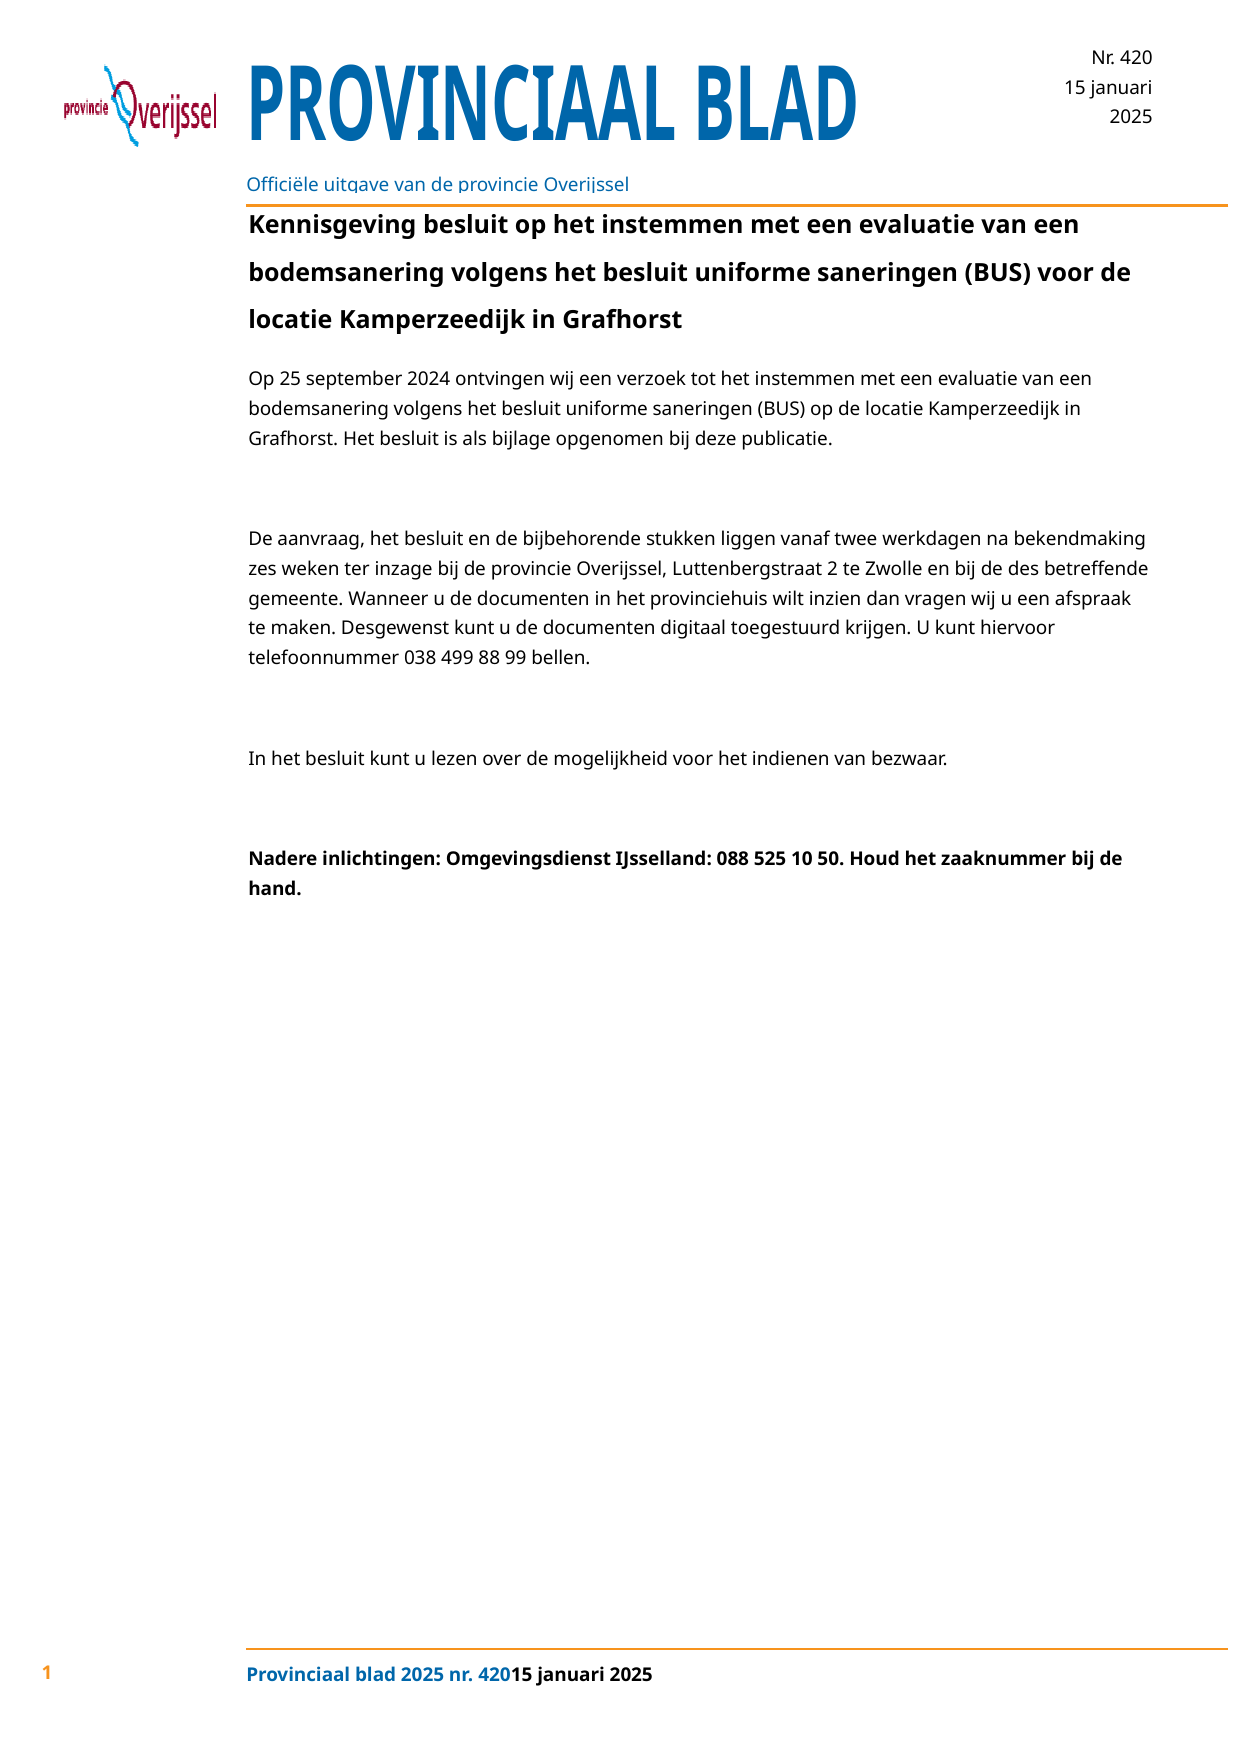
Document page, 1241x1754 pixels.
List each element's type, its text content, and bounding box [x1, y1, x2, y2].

text De aanvraag, het besluit en de bijbehorende stukken liggen vanaf twee werkdagen na bekendmaking zes weken ter inzage bij de provincie Overijssel, Luttenbergstraat 2 te Zwolle en bij de des betreffende gemeente. Wanneer u de documenten in het provinciehuis wilt inzien dan vragen wij u een afspraak te maken. Desgewenst kunt u de documenten digitaal toegestuurd krijgen. U kunt hiervoor telefoonnummer 038 499 88 99 bellen. [248, 526, 1152, 669]
picture [41, 47, 231, 172]
text In het besluit kunt u lezen over de mogelijkheid voor het indienen van bezwaar. [248, 745, 1152, 770]
text Nadere inlichtingen: Omgevingsdienst IJsselland: 088 525 10 50. Houd het zaaknummer bij de hand. [248, 846, 1152, 901]
text Kennisgeving besluit op het instemmen met een evaluatie van een bodemsanering volgens het besluit uniforme saneringen (BUS) voor de locatie Kamperzeedijk in Grafhorst [248, 207, 1152, 336]
text Op 25 september 2024 ontvingen wij een verzoek tot het instemmen met een evaluatie van een bodemsanering volgens het besluit uniforme saneringen (BUS) op de locatie Kamperzeedijk in Grafhorst. Het besluit is als bijlage opgenomen bij deze publicatie. [248, 366, 1152, 450]
